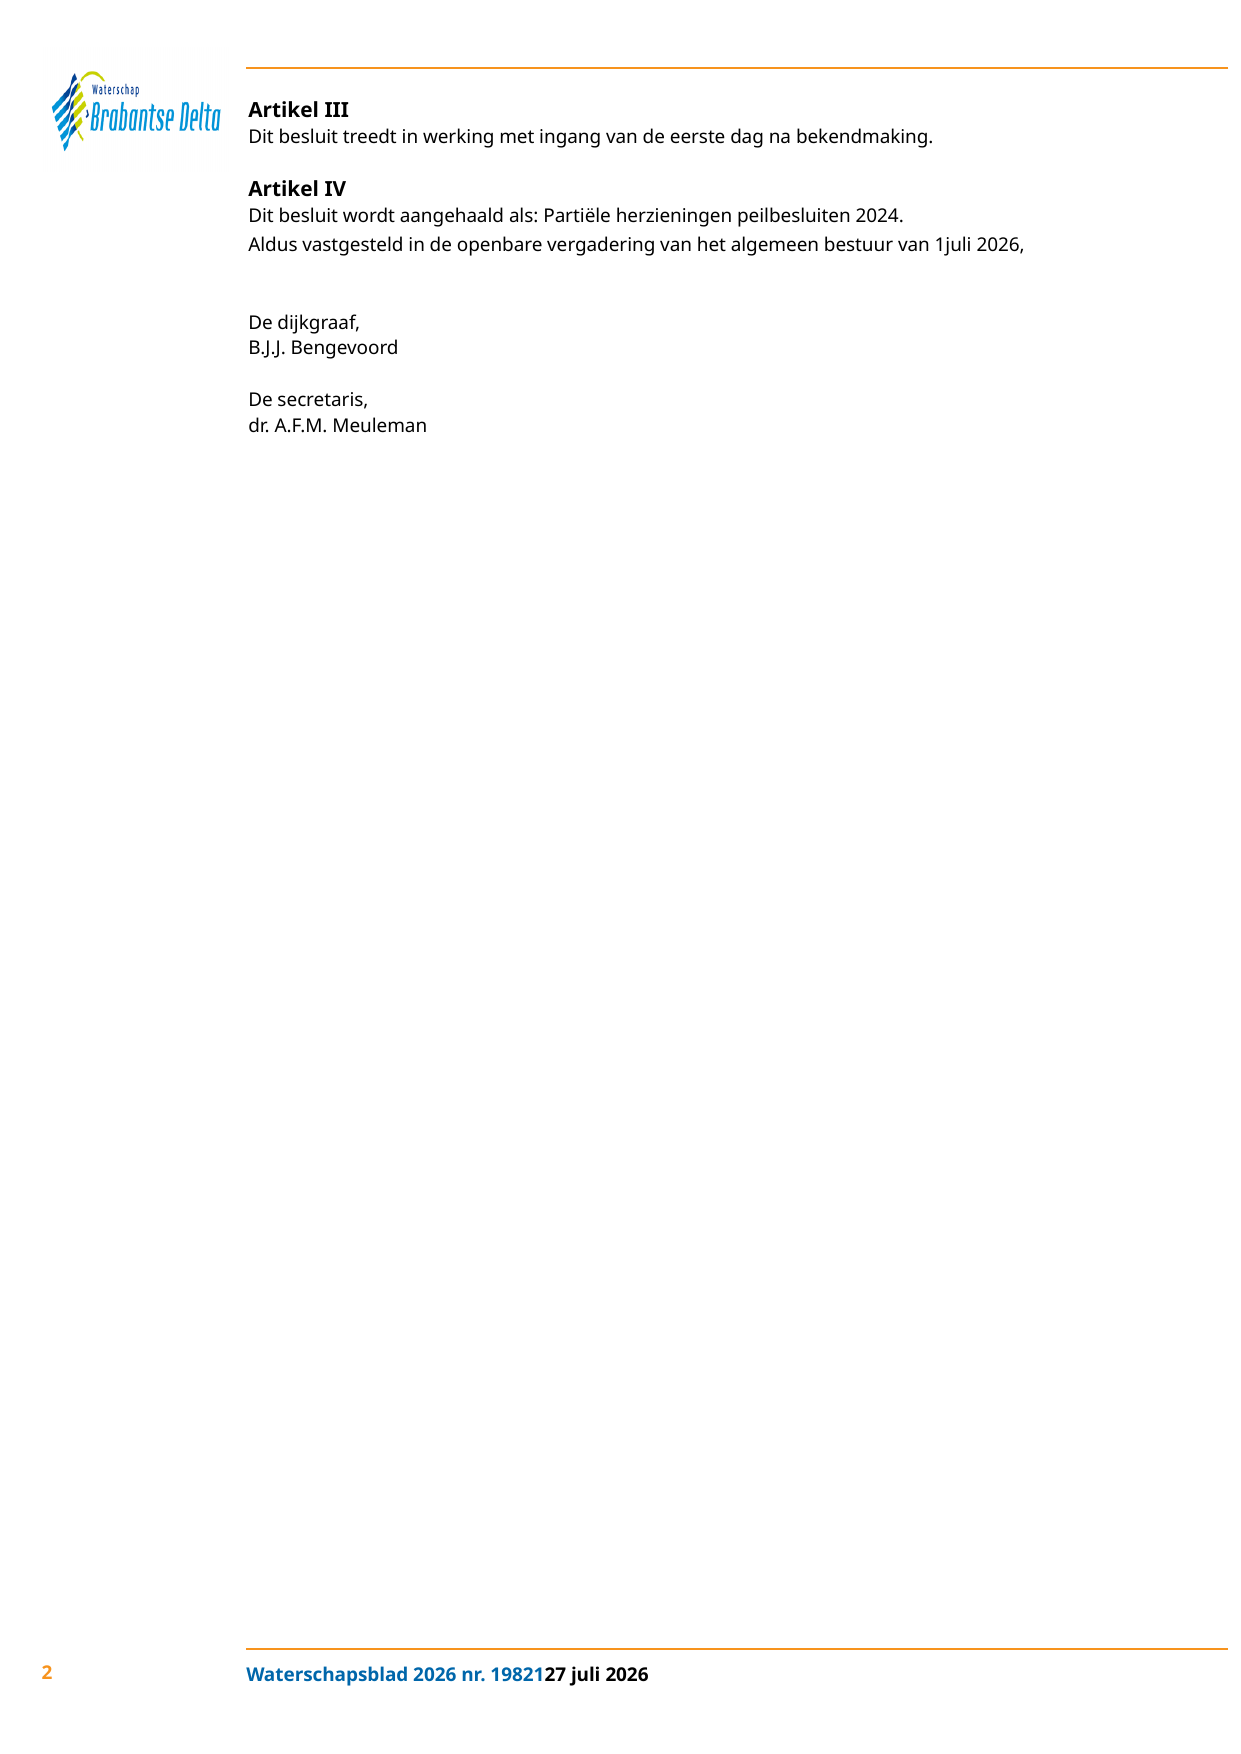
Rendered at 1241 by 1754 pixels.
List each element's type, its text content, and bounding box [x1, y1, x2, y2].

text De secretaris, [248, 386, 1152, 412]
text Artikel III [248, 95, 1152, 123]
text Dit besluit treedt in werking met ingang van de eerste dag na bekendmaking. [248, 123, 1152, 149]
text De dijkgraaf, [248, 309, 1152, 334]
text B.J.J. Bengevoord [248, 334, 1152, 360]
text Dit besluit wordt aangehaald als: Partiële herzieningen peilbesluiten 2024. [248, 202, 1152, 228]
text dr. A.F.M. Meuleman [248, 412, 1152, 437]
text Aldus vastgesteld in de openbare vergadering van het algemeen bestuur van 1juli 2026, [248, 232, 1152, 257]
text Artikel IV [248, 174, 1152, 202]
picture [41, 47, 231, 172]
